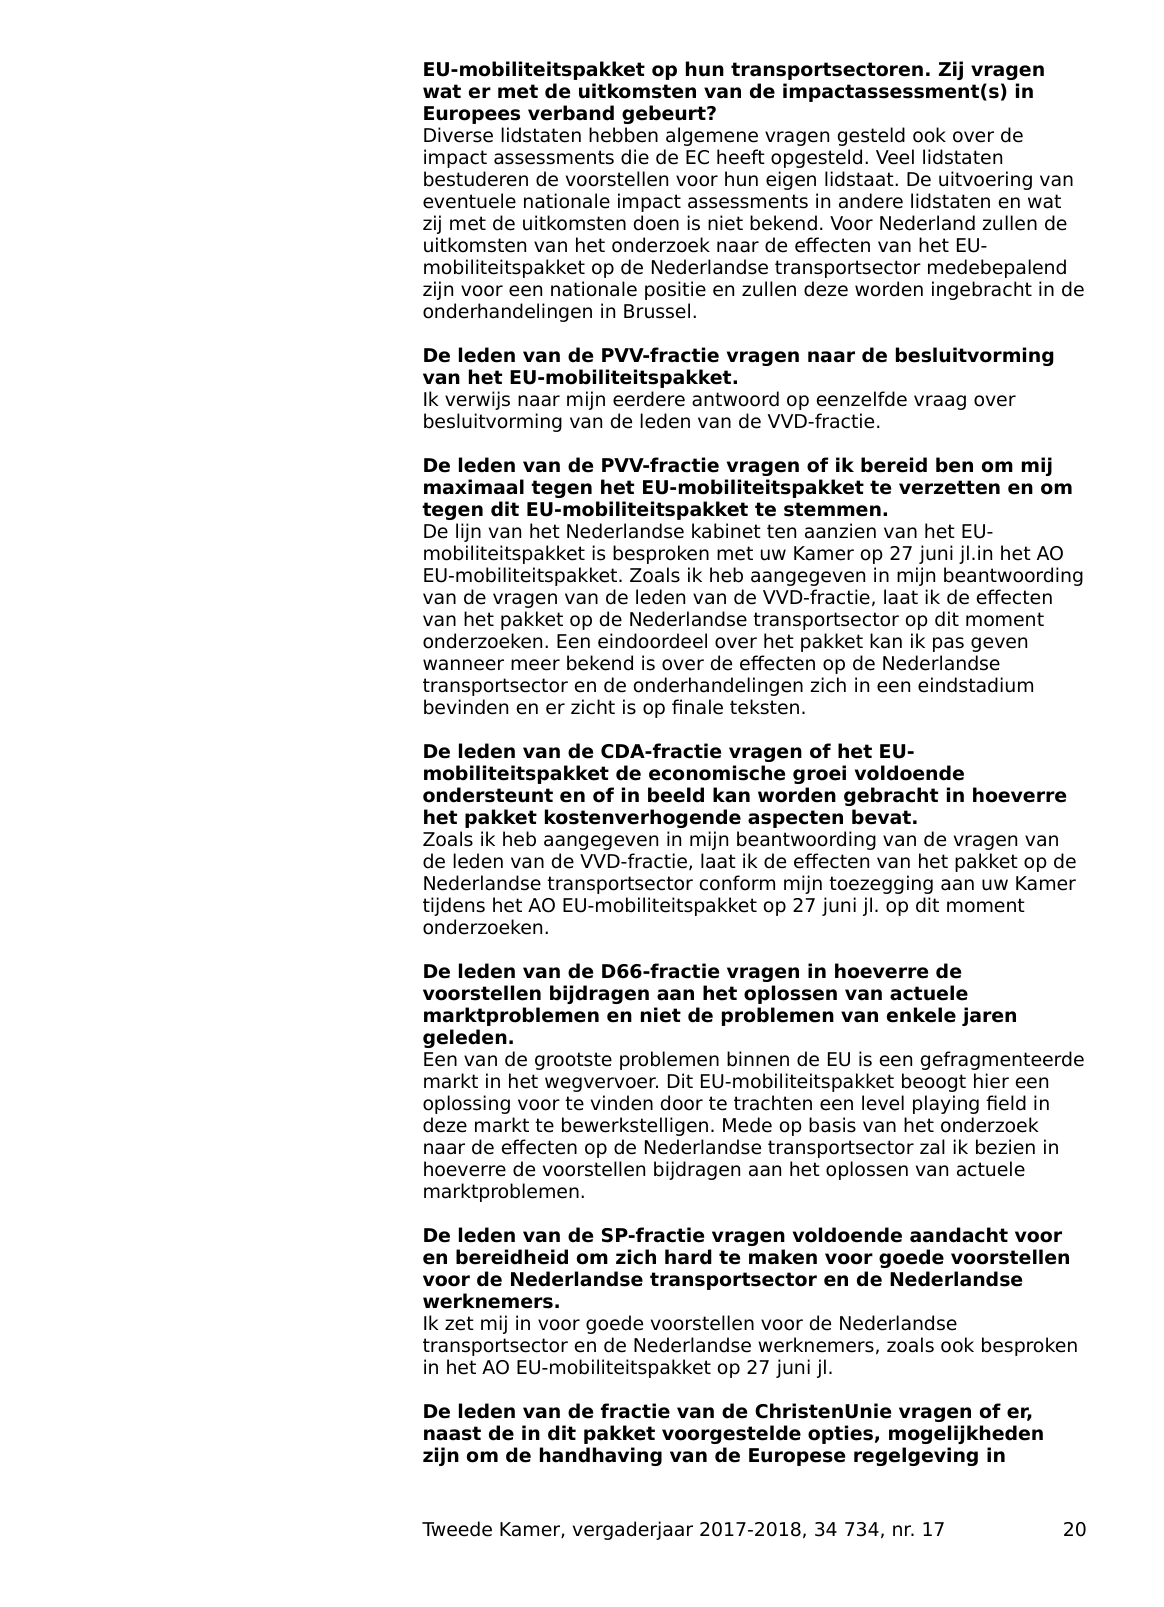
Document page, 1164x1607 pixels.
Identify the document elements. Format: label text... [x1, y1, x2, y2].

text De leden van de PVV-fractie vragen naar de besluitvorming van het EU-mobiliteitspakket. [422, 345, 1087, 389]
text Ik verwijs naar mijn eerdere antwoord op eenzelfde vraag over besluitvorming van de leden van de VVD-fractie. [422, 389, 1087, 433]
text De leden van de CDA-fractie vragen of het EU-mobiliteitspakket de economische groei voldoende ondersteunt en of in beeld kan worden gebracht in hoeverre het pakket kostenverhogende aspecten bevat. [422, 741, 1087, 829]
text De leden van de PVV-fractie vragen of ik bereid ben om mij maximaal tegen het EU-mobiliteitspakket te verzetten en om tegen dit EU-mobiliteitspakket te stemmen. [422, 455, 1087, 521]
text Diverse lidstaten hebben algemene vragen gesteld ook over de impact assessments die de EC heeft opgesteld. Veel lidstaten bestuderen de voorstellen voor hun eigen lidstaat. De uitvoering van eventuele nationale impact assessments in andere lidstaten en wat zij met de uitkomsten doen is niet bekend. Voor Nederland zullen de uitkomsten van het onderzoek naar de effecten van het EU-mobiliteitspakket op de Nederlandse transportsector medebepalend zijn voor een nationale positie en zullen deze worden ingebracht in de onderhandelingen in Brussel. [422, 125, 1087, 323]
text Een van de grootste problemen binnen de EU is een gefragmenteerde markt in het wegvervoer. Dit EU-mobiliteitspakket beoogt hier een oplossing voor te vinden door te trachten een level playing field in deze markt te bewerkstelligen. Mede op basis van het onderzoek naar de effecten op de Nederlandse transportsector zal ik bezien in hoeverre de voorstellen bijdragen aan het oplossen van actuele marktproblemen. [422, 1049, 1087, 1203]
text Zoals ik heb aangegeven in mijn beantwoording van de vragen van de leden van de VVD-fractie, laat ik de effecten van het pakket op de Nederlandse transportsector conform mijn toezegging aan uw Kamer tijdens het AO EU-mobiliteitspakket op 27 juni jl. op dit moment onderzoeken. [422, 829, 1087, 939]
text De leden van de fractie van de ChristenUnie vragen of er, naast de in dit pakket voorgestelde opties, mogelijkheden zijn om de handhaving van de Europese regelgeving in [422, 1401, 1087, 1467]
text EU-mobiliteitspakket op hun transportsectoren. Zij vragen wat er met de uitkomsten van de impactassessment(s) in Europees verband gebeurt? [422, 59, 1087, 125]
text De leden van de SP-fractie vragen voldoende aandacht voor en bereidheid om zich hard te maken voor goede voorstellen voor de Nederlandse transportsector en de Nederlandse werknemers. [422, 1225, 1087, 1313]
text Ik zet mij in voor goede voorstellen voor de Nederlandse transportsector en de Nederlandse werknemers, zoals ook besproken in het AO EU-mobiliteitspakket op 27 juni jl. [422, 1313, 1087, 1379]
text De leden van de D66-fractie vragen in hoeverre de voorstellen bijdragen aan het oplossen van actuele marktproblemen en niet de problemen van enkele jaren geleden. [422, 961, 1087, 1049]
text De lijn van het Nederlandse kabinet ten aanzien van het EU-mobiliteitspakket is besproken met uw Kamer op 27 juni jl.in het AO EU-mobiliteitspakket. Zoals ik heb aangegeven in mijn beantwoording van de vragen van de leden van de VVD-fractie, laat ik de effecten van het pakket op de Nederlandse transportsector op dit moment onderzoeken. Een eindoordeel over het pakket kan ik pas geven wanneer meer bekend is over de effecten op de Nederlandse transportsector en de onderhandelingen zich in een eindstadium bevinden en er zicht is op finale teksten. [422, 521, 1087, 719]
